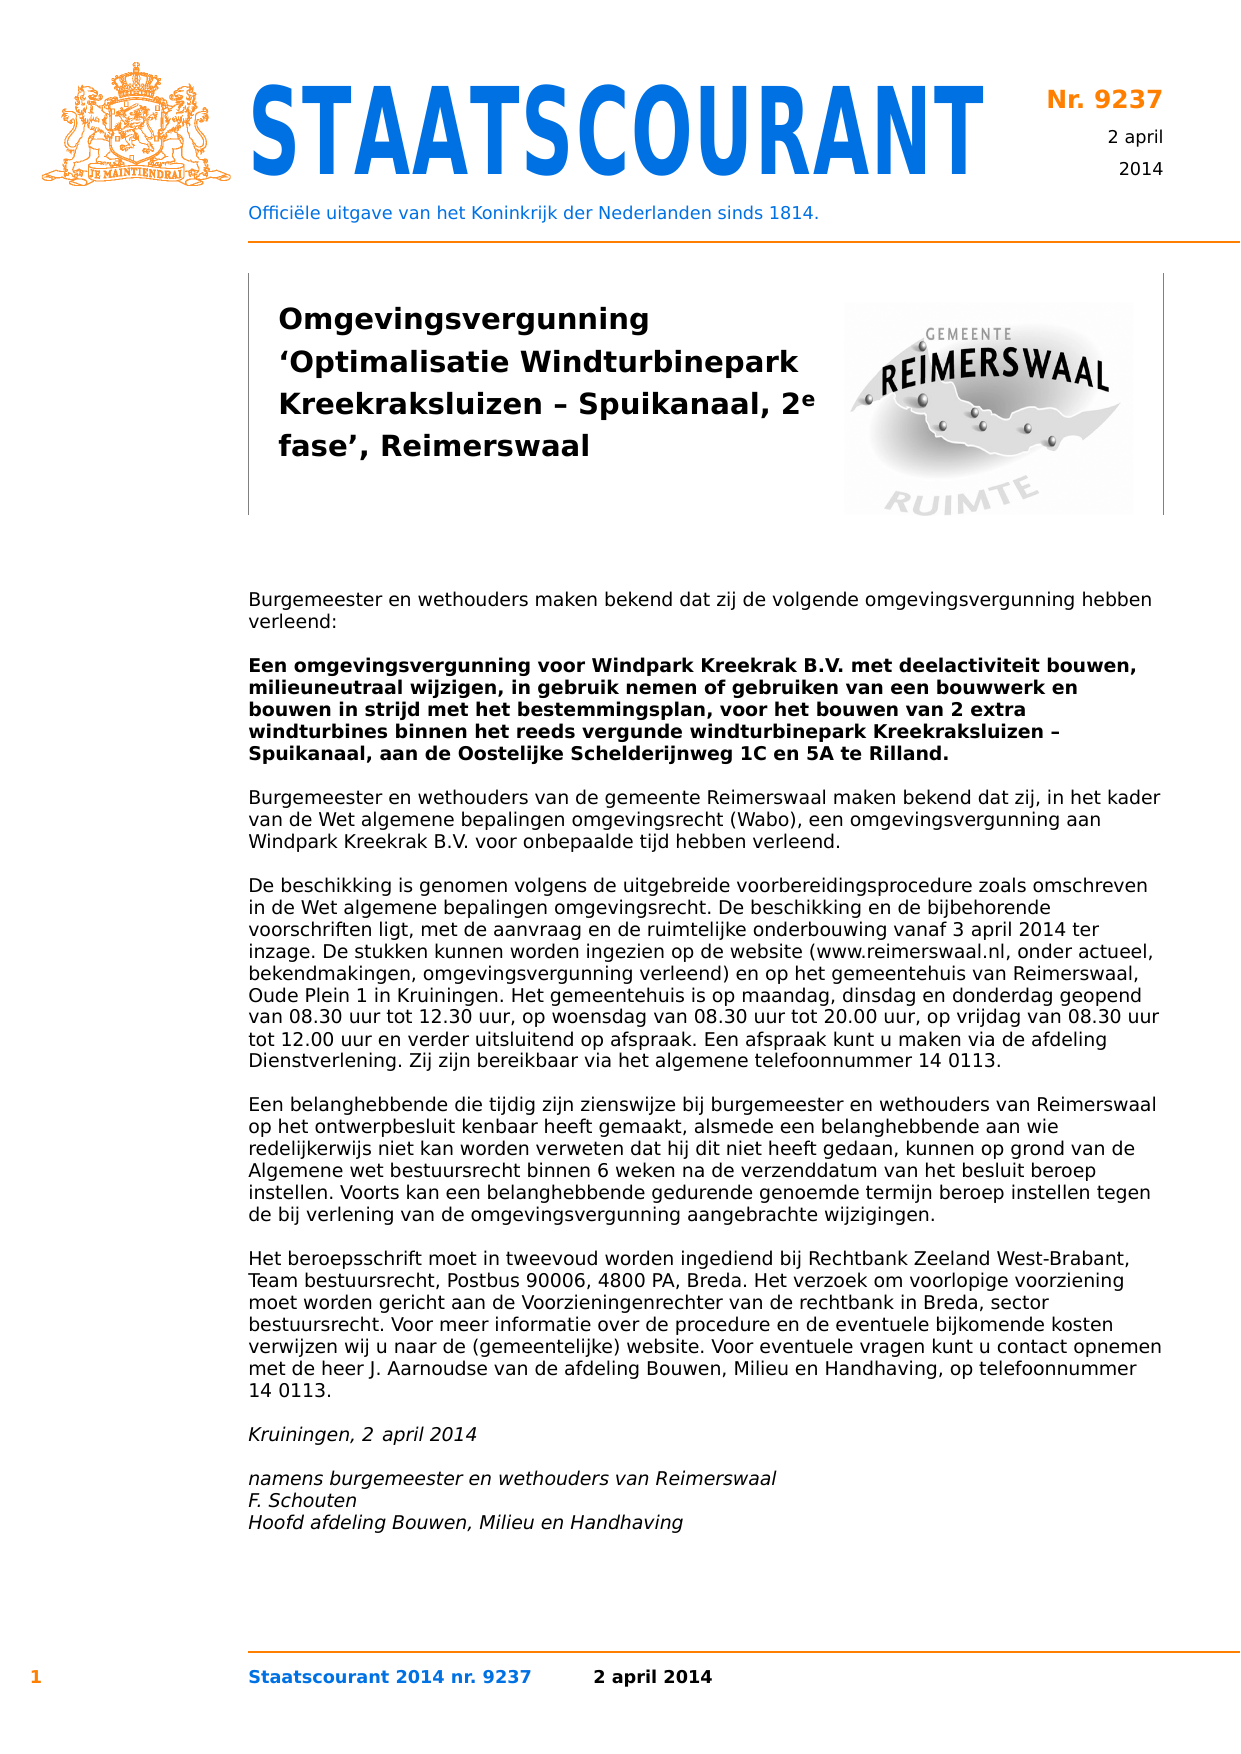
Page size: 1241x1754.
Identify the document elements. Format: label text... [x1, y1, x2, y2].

picture [844, 302, 1134, 516]
subtitle Omgevingsvergunning ‘Optimalisatie Windturbinepark Kreekraksluizen – Spuikanaal, 2e fase’, Reimerswaal [249, 273, 1163, 515]
text Burgemeester en wethouders maken bekend dat zij de volgende omgevingsvergunning hebben verleend: [248, 589, 1163, 633]
text Burgemeester en wethouders van de gemeente Reimerswaal maken bekend dat zij, in het kader van de Wet algemene bepalingen omgevingsrecht (Wabo), een omgevingsvergunning aan Windpark Kreekrak B.V. voor onbepaalde tijd hebben verleend. [248, 787, 1163, 853]
table_header STAATSCOURANT [248, 62, 998, 203]
picture [41, 62, 231, 186]
text namens burgemeester en wethouders van Reimerswaal F. Schouten Hoofd afdeling Bouwen, Milieu en Handhaving [248, 1468, 1163, 1533]
text Een belanghebbende die tijdig zijn zienswijze bij burgemeester en wethouders van Reimerswaal op het ontwerpbesluit kenbaar heeft gemaakt, alsmede een belanghebbende aan wie redelijkerwijs niet kan worden verweten dat hij dit niet heeft gedaan, kunnen op grond van de Algemene wet bestuursrecht binnen 6 weken na de verzenddatum van het besluit beroep instellen. Voorts kan een belanghebbende gedurende genoemde termijn beroep instellen tegen de bij verlening van de omgevingsvergunning aangebrachte wijzigingen. [248, 1094, 1163, 1226]
table_cell Officiële uitgave van het Koninkrijk der Nederlanden sinds 1814. [248, 203, 1240, 241]
table_cell 2 april [998, 121, 1240, 153]
table_header Nr. 9237 [998, 62, 1240, 121]
text De beschikking is genomen volgens de uitgebreide voorbereidingsprocedure zoals omschreven in de Wet algemene bepalingen omgevingsrecht. De beschikking en de bijbehorende voorschriften ligt, met de aanvraag en de ruimtelijke onderbouwing vanaf 3 april 2014 ter inzage. De stukken kunnen worden ingezien op de website (www.reimerswaal.nl, onder actueel, bekendmakingen, omgevingsvergunning verleend) en op het gemeentehuis van Reimerswaal, Oude Plein 1 in Kruiningen. Het gemeentehuis is op maandag, dinsdag en donderdag geopend van 08.30 uur tot 12.30 uur, op woensdag van 08.30 uur tot 20.00 uur, op vrijdag van 08.30 uur tot 12.00 uur en verder uitsluitend op afspraak. Een afspraak kunt u maken via de afdeling Dienstverlening. Zij zijn bereikbaar via het algemene telefoonnummer 14 0113. [248, 874, 1163, 1072]
text Een omgevingsvergunning voor Windpark Kreekrak B.V. met deelactiviteit bouwen, milieuneutraal wijzigen, in gebruik nemen of gebruiken van een bouwwerk en bouwen in strijd met het bestemmingsplan, voor het bouwen van 2 extra windturbines binnen het reeds vergunde windturbinepark Kreekraksluizen – Spuikanaal, aan de Oostelijke Schelderijnweg 1C en 5A te Rilland. [248, 655, 1163, 765]
text Het beroepsschrift moet in tweevoud worden ingediend bij Rechtbank Zeeland West-Brabant, Team bestuursrecht, Postbus 90006, 4800 PA, Breda. Het verzoek om voorlopige voorziening moet worden gericht aan de Voorzieningenrechter van de rechtbank in Breda, sector bestuursrecht. Voor meer informatie over de procedure en de eventuele bijkomende kosten verwijzen wij u naar de (gemeentelijke) website. Voor eventuele vragen kunt u contact opnemen met de heer J. Aarnoudse van de afdeling Bouwen, Milieu en Handhaving, op telefoonnummer 14 0113. [248, 1248, 1163, 1402]
table_header [25, 62, 248, 241]
text Kruiningen, 2 april 2014 [248, 1424, 1163, 1446]
table_cell 2014 [998, 153, 1240, 203]
